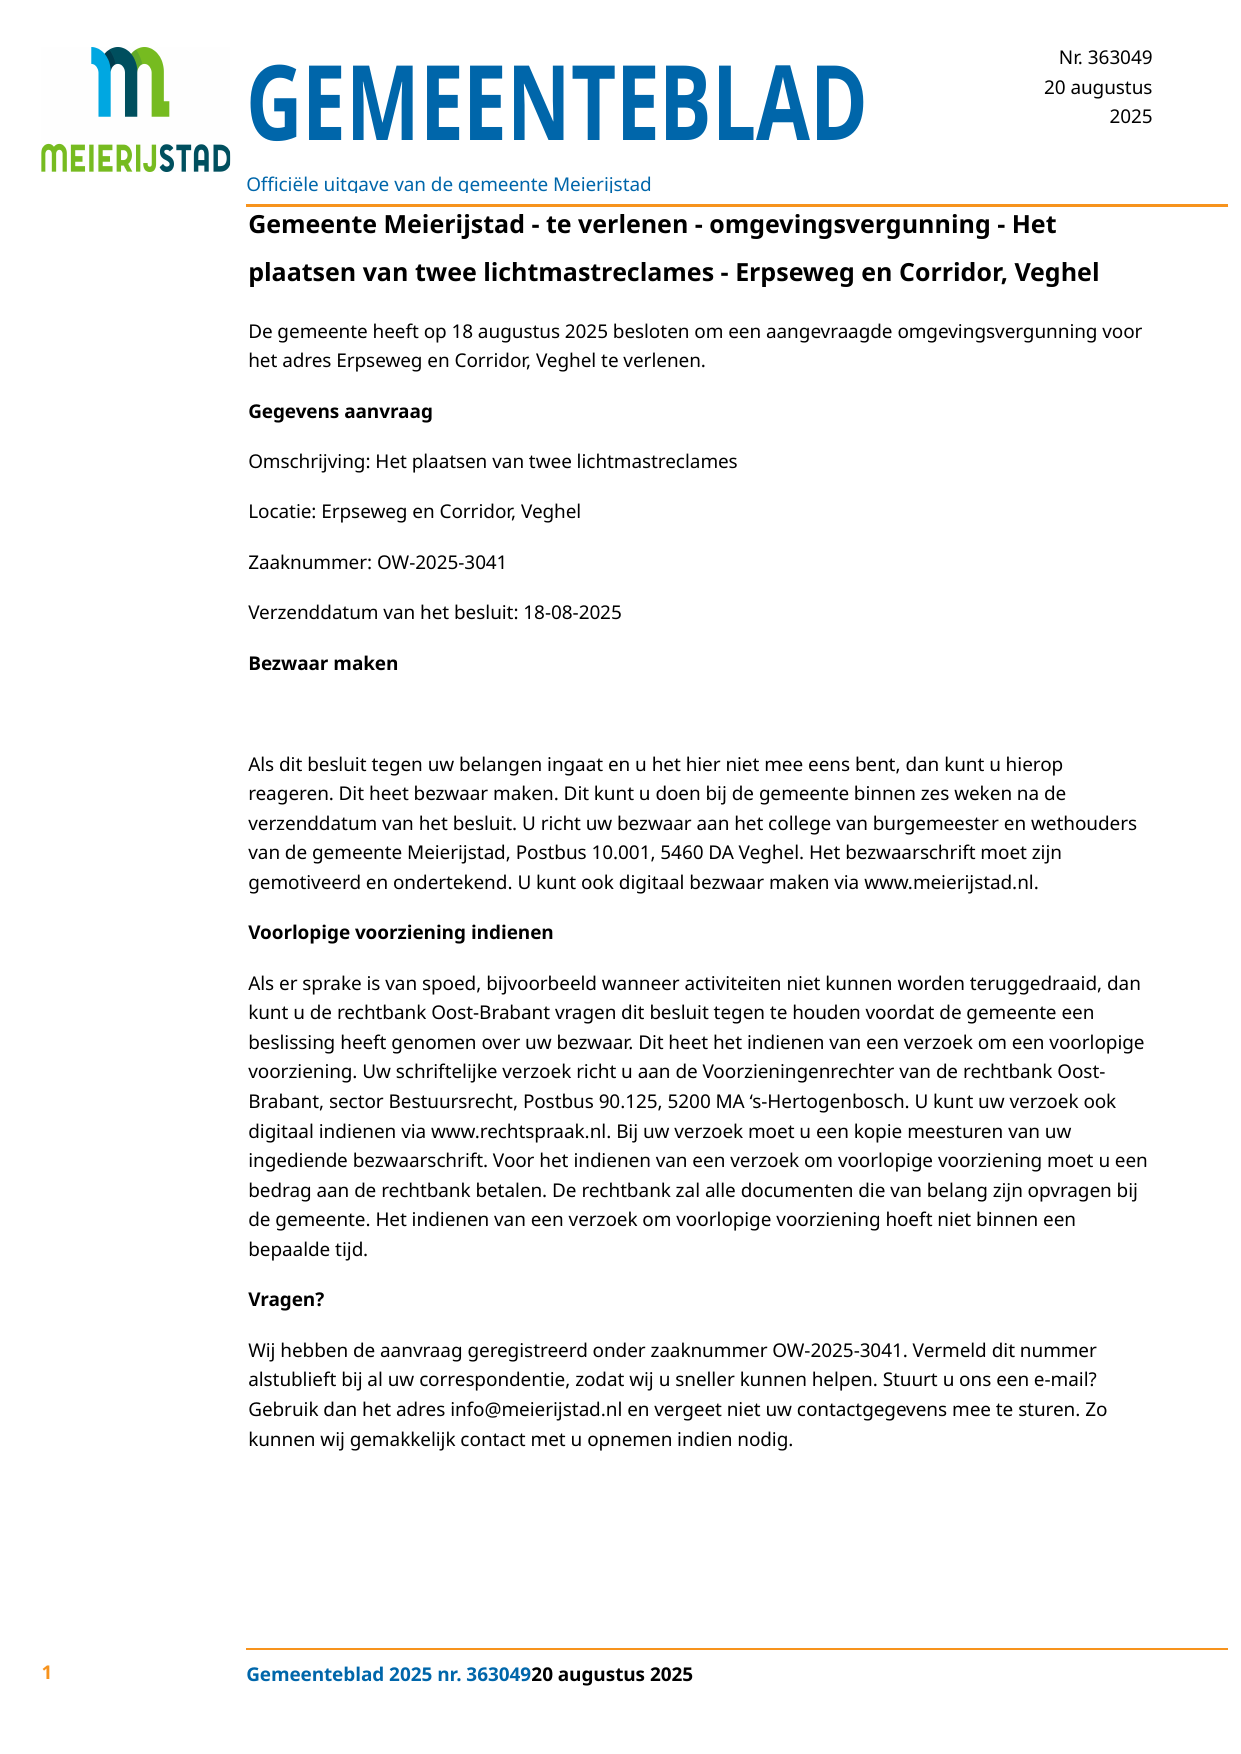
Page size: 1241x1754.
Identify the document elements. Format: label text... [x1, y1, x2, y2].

text Gegevens aanvraag [248, 398, 1152, 424]
text Locatie: Erpseweg en Corridor, Veghel [248, 499, 1152, 524]
picture [41, 47, 231, 172]
text Voorlopige voorziening indienen [248, 919, 1152, 945]
text Bezwaar maken [248, 650, 1152, 676]
text Verzenddatum van het besluit: 18-08-2025 [248, 599, 1152, 625]
text Als er sprake is van spoed, bijvoorbeeld wanneer activiteiten niet kunnen worden teruggedraaid, dan kunt u de rechtbank Oost-Brabant vragen dit besluit tegen te houden voordat de gemeente een beslissing heeft genomen over uw bezwaar. Dit heet het indienen van een verzoek om een voorlopige voorziening. Uw schriftelijke verzoek richt u aan de Voorzieningenrechter van de rechtbank Oost-Brabant, sector Bestuursrecht, Postbus 90.125, 5200 MA ‘s-Hertogenbosch. U kunt uw verzoek ook digitaal indienen via www.rechtspraak.nl. Bij uw verzoek moet u een kopie meesturen van uw ingediende bezwaarschrift. Voor het indienen van een verzoek om voorlopige voorziening moet u een bedrag aan de rechtbank betalen. De rechtbank zal alle documenten die van belang zijn opvragen bij de gemeente. Het indienen van een verzoek om voorlopige voorziening hoeft niet binnen een bepaalde tijd. [248, 970, 1152, 1262]
text Omschrijving: Het plaatsen van twee lichtmastreclames [248, 448, 1152, 474]
text Vragen? [248, 1287, 1152, 1312]
text De gemeente heeft op 18 augustus 2025 besloten om een aangevraagde omgevingsvergunning voor het adres Erpseweg en Corridor, Veghel te verlenen. [248, 318, 1152, 373]
text Wij hebben de aanvraag geregistreerd onder zaaknummer OW-2025-3041. Vermeld dit nummer alstublieft bij al uw correspondentie, zodat wij u sneller kunnen helpen. Stuurt u ons een e-mail? Gebruik dan het adres info@meierijstad.nl en vergeet niet uw contactgegevens mee te sturen. Zo kunnen wij gemakkelijk contact met u opnemen indien nodig. [248, 1337, 1152, 1452]
text Zaaknummer: OW-2025-3041 [248, 549, 1152, 575]
text Als dit besluit tegen uw belangen ingaat en u het hier niet mee eens bent, dan kunt u hierop reageren. Dit heet bezwaar maken. Dit kunt u doen bij de gemeente binnen zes weken na de verzenddatum van het besluit. U richt uw bezwaar aan het college van burgemeester en wethouders van de gemeente Meierijstad, Postbus 10.001, 5460 DA Veghel. Het bezwaarschrift moet zijn gemotiveerd en ondertekend. U kunt ook digitaal bezwaar maken via www.meierijstad.nl. [248, 751, 1152, 895]
text Gemeente Meierijstad - te verlenen - omgevingsvergunning - Het plaatsen van twee lichtmastreclames - Erpseweg en Corridor, Veghel [248, 207, 1152, 288]
